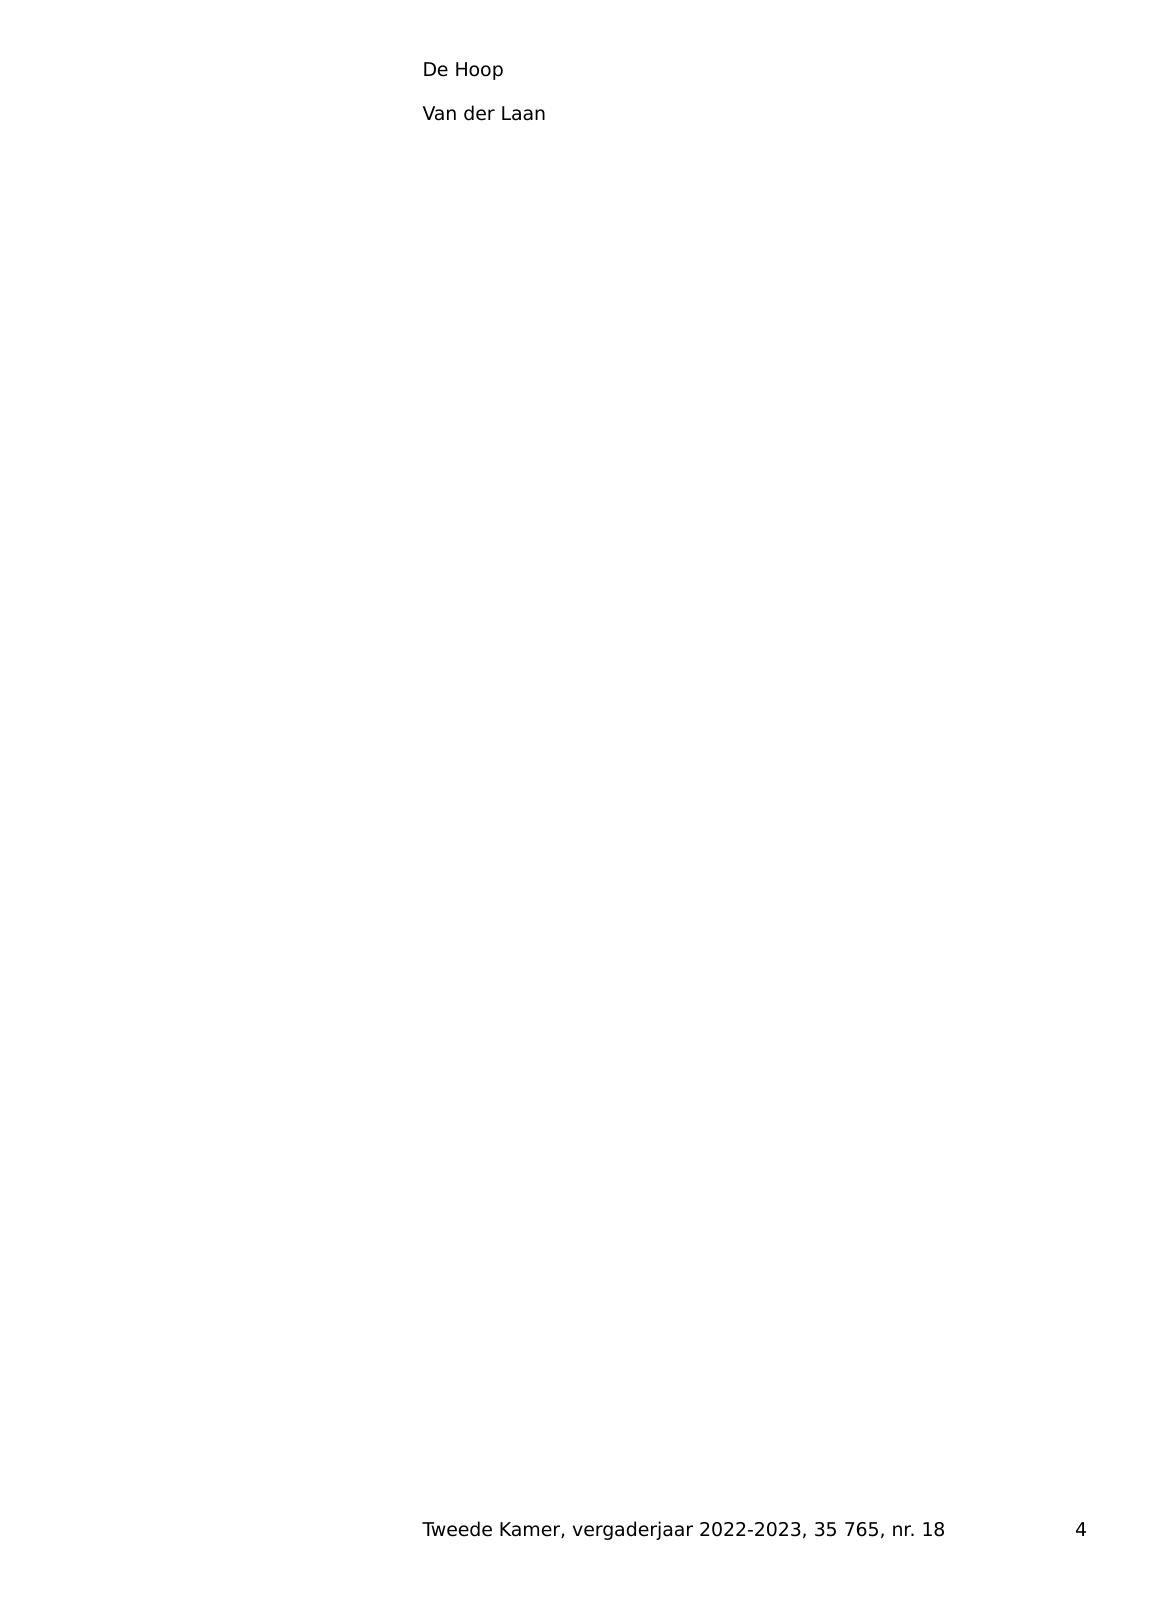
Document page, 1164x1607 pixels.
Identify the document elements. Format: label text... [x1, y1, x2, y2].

text De Hoop Van der Laan [422, 59, 1087, 125]
